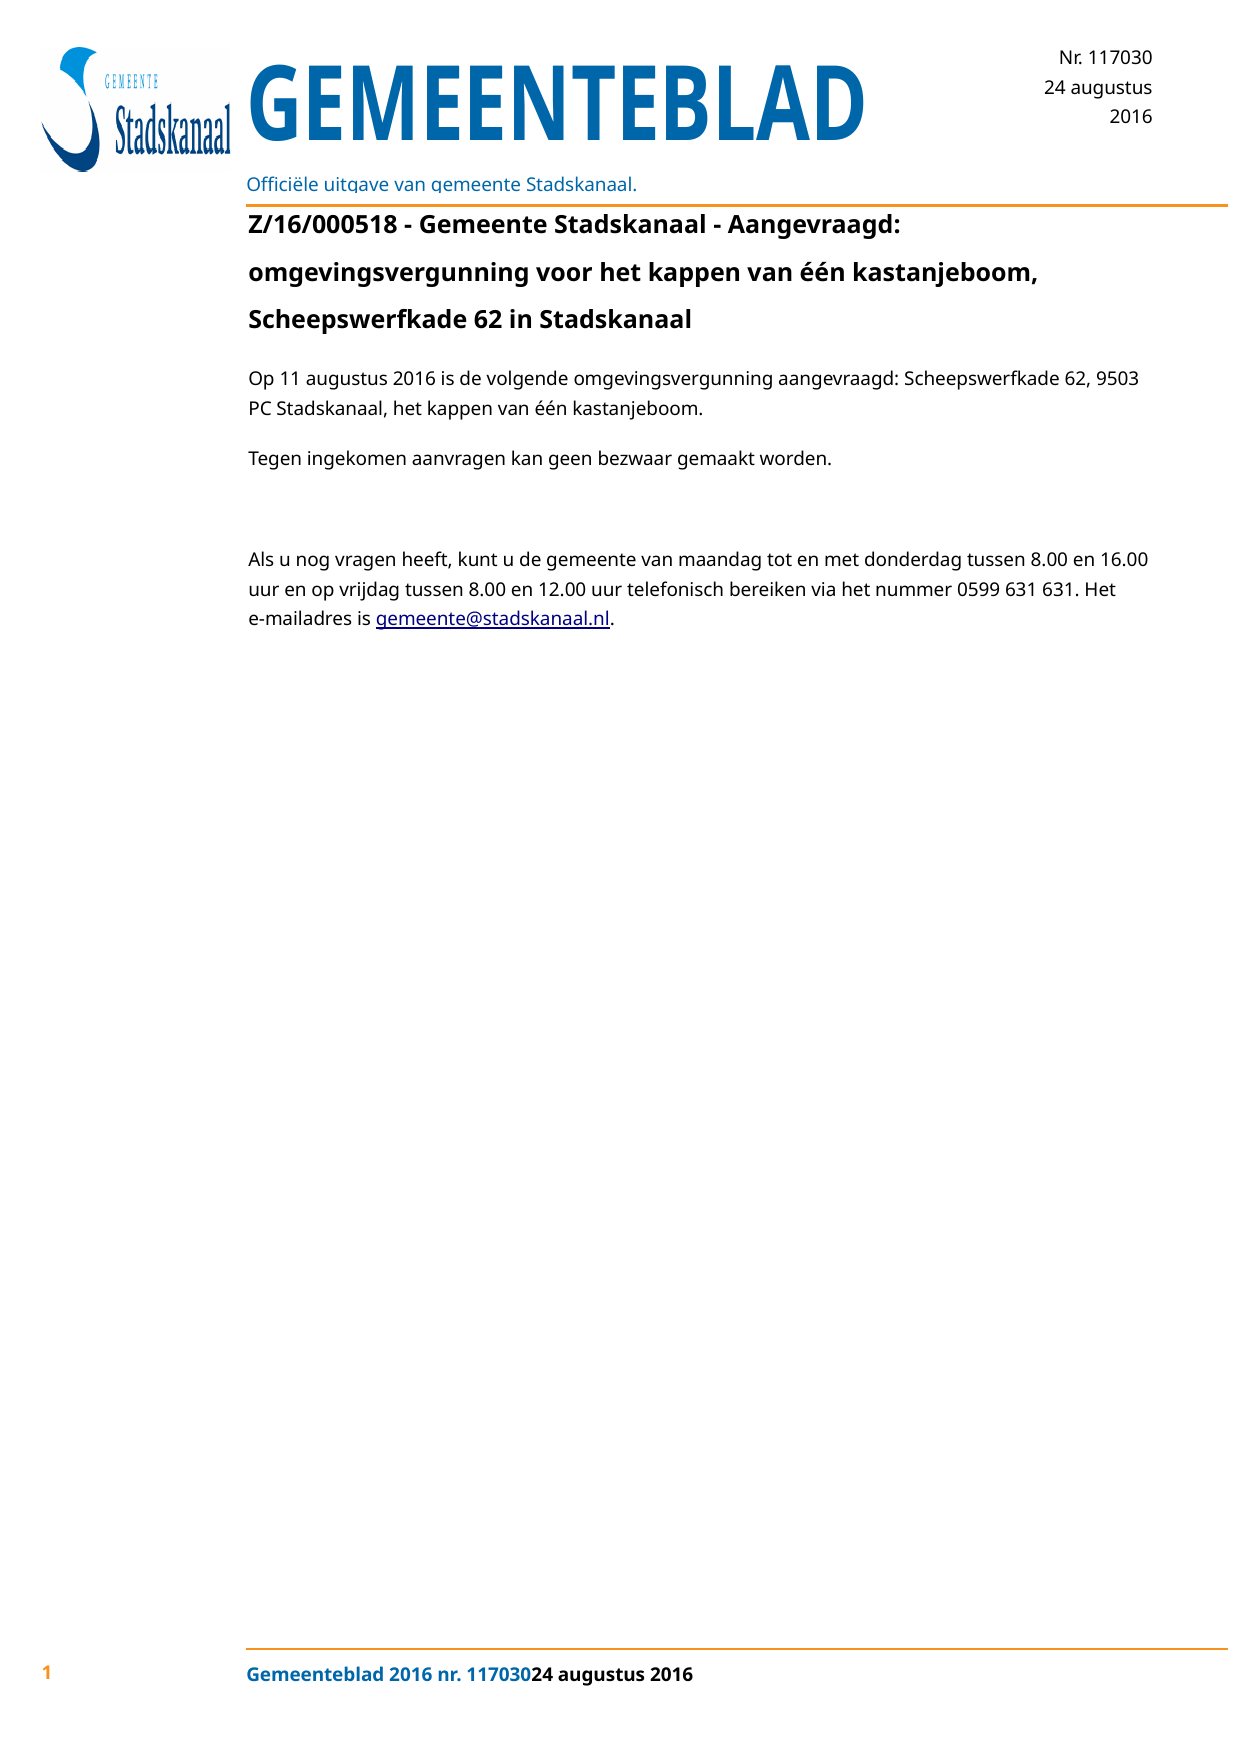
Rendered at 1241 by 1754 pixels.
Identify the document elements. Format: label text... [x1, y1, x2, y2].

text Als u nog vragen heeft, kunt u de gemeente van maandag tot en met donderdag tussen 8.00 en 16.00 uur en op vrijdag tussen 8.00 en 12.00 uur telefonisch bereiken via het nummer 0599 631 631. Het e‑mailadres is gemeente@stadskanaal.nl. [248, 546, 1152, 631]
picture [41, 47, 231, 172]
text Op 11 augustus 2016 is de volgende omgevingsvergunning aangevraagd: Scheepswerfkade 62, 9503 PC Stadskanaal, het kappen van één kastanjeboom. [248, 366, 1152, 421]
text Z/16/000518 - Gemeente Stadskanaal - Aangevraagd: omgevingsvergunning voor het kappen van één kastanjeboom, Scheepswerfkade 62 in Stadskanaal [248, 207, 1152, 336]
text Tegen ingekomen aanvragen kan geen bezwaar gemaakt worden. [248, 446, 1152, 471]
